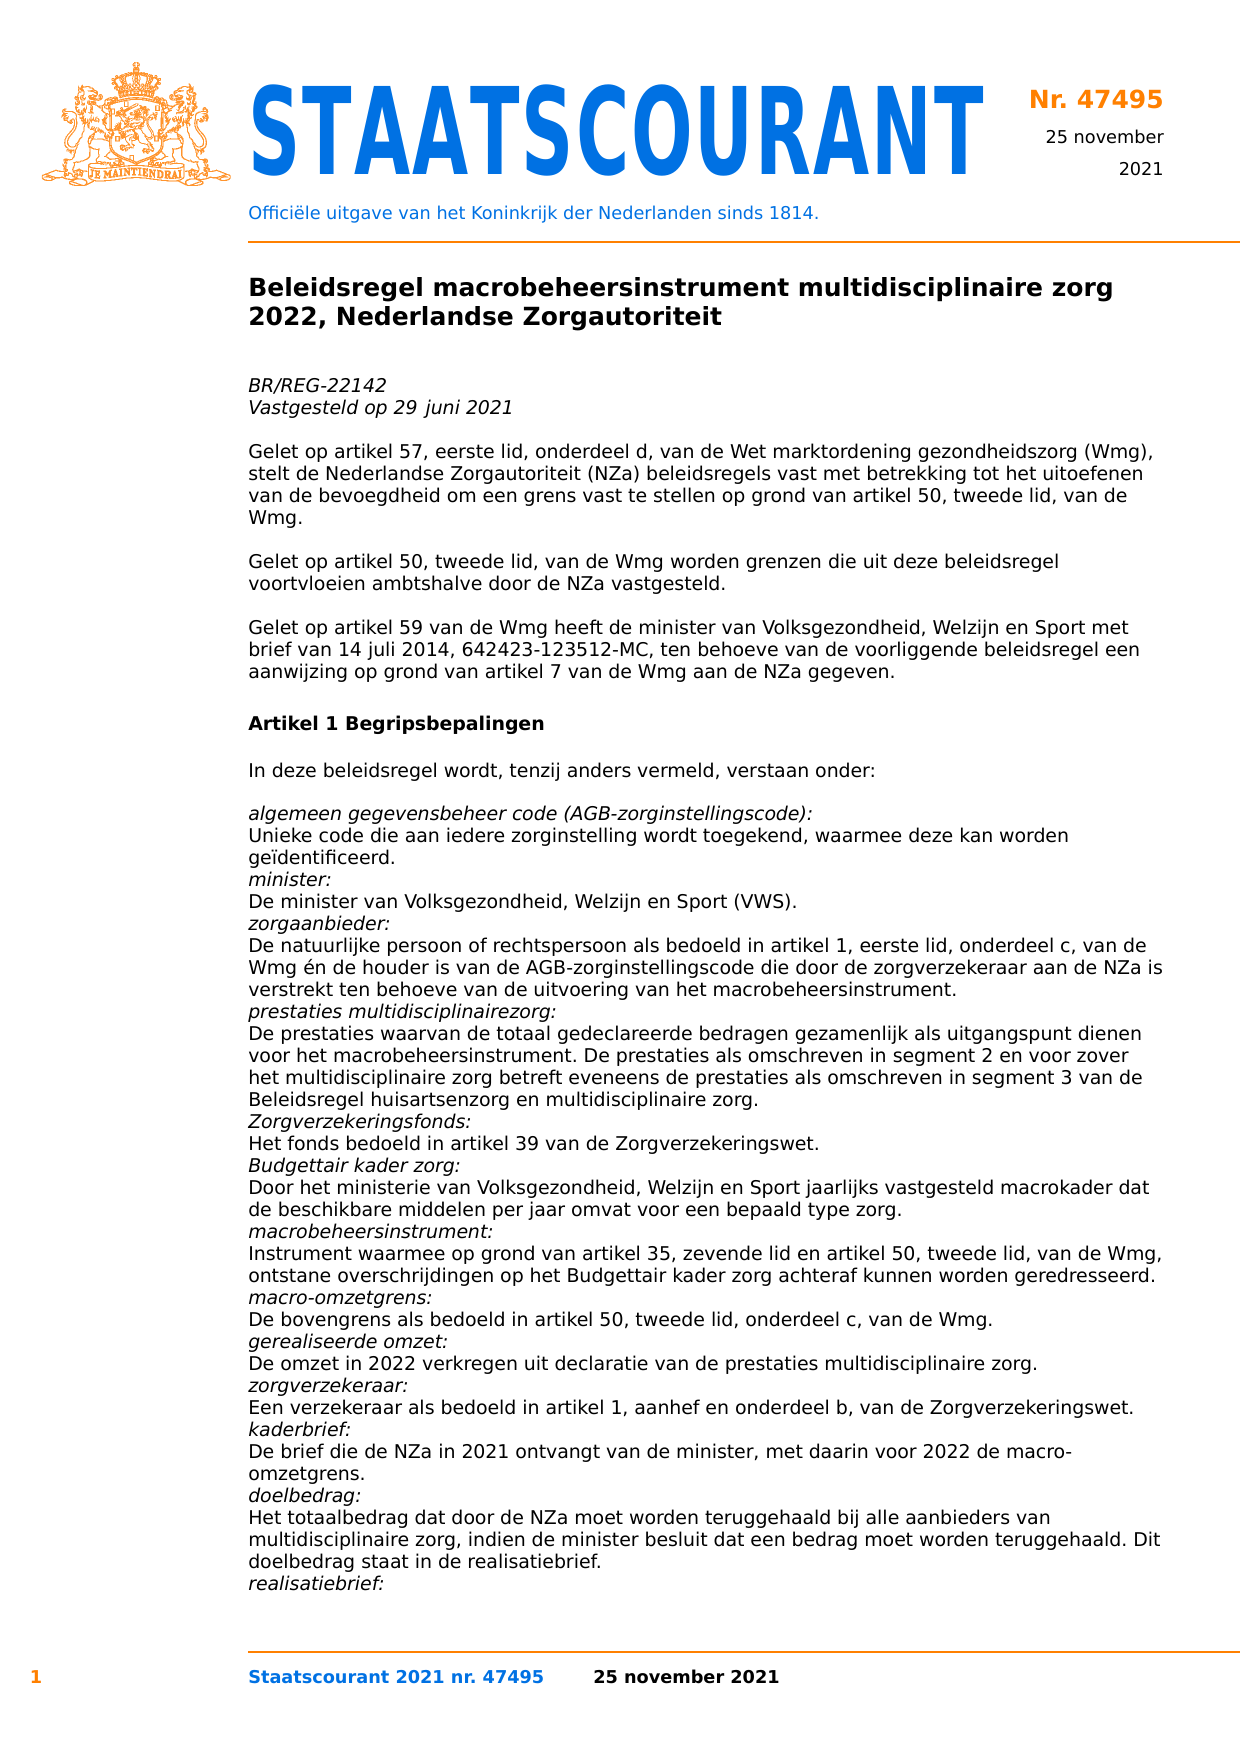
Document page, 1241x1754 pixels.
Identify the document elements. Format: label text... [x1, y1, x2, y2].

text kaderbrief: [248, 1419, 1163, 1441]
text algemeen gegevensbeheer code (AGB-zorginstellingscode): [248, 803, 1163, 825]
text Instrument waarmee op grond van artikel 35, zevende lid en artikel 50, tweede lid, van de Wmg, ontstane overschrijdingen op het Budgettair kader zorg achteraf kunnen worden geredresseerd. [248, 1243, 1163, 1287]
text prestaties multidisciplinairezorg: [248, 1001, 1163, 1023]
text De brief die de NZa in 2021 ontvangt van de minister, met daarin voor 2022 de macro-omzetgrens. [248, 1441, 1163, 1485]
table_header STAATSCOURANT [248, 62, 998, 203]
text BR/REG-22142 [248, 375, 1163, 397]
table_cell 2021 [998, 153, 1240, 203]
table_cell Officiële uitgave van het Koninkrijk der Nederlanden sinds 1814. [248, 203, 1240, 241]
table_header [25, 62, 248, 241]
text Een verzekeraar als bedoeld in artikel 1, aanhef en onderdeel b, van de Zorgverzekeringswet. [248, 1397, 1163, 1419]
text De omzet in 2022 verkregen uit declaratie van de prestaties multidisciplinaire zorg. [248, 1353, 1163, 1375]
picture [41, 62, 231, 186]
text Vastgesteld op 29 juni 2021 [248, 397, 1163, 419]
subtitle Artikel 1 Begripsbepalingen [248, 712, 1163, 734]
text Unieke code die aan iedere zorginstelling wordt toegekend, waarmee deze kan worden geïdentificeerd. [248, 825, 1163, 869]
table_cell 25 november [998, 121, 1240, 153]
text realisatiebrief: [248, 1573, 1163, 1594]
table_header Nr. 47495 [998, 62, 1240, 121]
text gerealiseerde omzet: [248, 1331, 1163, 1353]
text zorgverzekeraar: [248, 1375, 1163, 1397]
text De prestaties waarvan de totaal gedeclareerde bedragen gezamenlijk als uitgangspunt dienen voor het macrobeheersinstrument. De prestaties als omschreven in segment 2 en voor zover het multidisciplinaire zorg betreft eveneens de prestaties als omschreven in segment 3 van de Beleidsregel huisartsenzorg en multidisciplinaire zorg. [248, 1023, 1163, 1111]
text Gelet op artikel 57, eerste lid, onderdeel d, van de Wet marktordening gezondheidszorg (Wmg), stelt de Nederlandse Zorgautoriteit (NZa) beleidsregels vast met betrekking tot het uitoefenen van de bevoegdheid om een grens vast te stellen op grond van artikel 50, tweede lid, van de Wmg. [248, 441, 1163, 529]
text Het fonds bedoeld in artikel 39 van de Zorgverzekeringswet. [248, 1133, 1163, 1155]
text macrobeheersinstrument: [248, 1221, 1163, 1243]
text Door het ministerie van Volksgezondheid, Welzijn en Sport jaarlijks vastgesteld macrokader dat de beschikbare middelen per jaar omvat voor een bepaald type zorg. [248, 1177, 1163, 1221]
text doelbedrag: [248, 1485, 1163, 1507]
text minister: [248, 869, 1163, 891]
text Budgettair kader zorg: [248, 1155, 1163, 1177]
text macro-omzetgrens: [248, 1287, 1163, 1309]
text De minister van Volksgezondheid, Welzijn en Sport (VWS). [248, 891, 1163, 913]
text In deze beleidsregel wordt, tenzij anders vermeld, verstaan onder: [248, 759, 1163, 781]
subtitle Beleidsregel macrobeheersinstrument multidisciplinaire zorg 2022, Nederlandse Zorgautoriteit [248, 273, 1163, 331]
text De bovengrens als bedoeld in artikel 50, tweede lid, onderdeel c, van de Wmg. [248, 1309, 1163, 1331]
text Het totaalbedrag dat door de NZa moet worden teruggehaald bij alle aanbieders van multidisciplinaire zorg, indien de minister besluit dat een bedrag moet worden teruggehaald. Dit doelbedrag staat in de realisatiebrief. [248, 1507, 1163, 1573]
text Gelet op artikel 59 van de Wmg heeft de minister van Volksgezondheid, Welzijn en Sport met brief van 14 juli 2014, 642423-123512-MC, ten behoeve van de voorliggende beleidsregel een aanwijzing op grond van artikel 7 van de Wmg aan de NZa gegeven. [248, 617, 1163, 682]
text De natuurlijke persoon of rechtspersoon als bedoeld in artikel 1, eerste lid, onderdeel c, van de Wmg én de houder is van de AGB‑zorginstellingscode die door de zorgverzekeraar aan de NZa is verstrekt ten behoeve van de uitvoering van het macrobeheersinstrument. [248, 935, 1163, 1001]
text zorgaanbieder: [248, 913, 1163, 935]
text Zorgverzekeringsfonds: [248, 1111, 1163, 1133]
text Gelet op artikel 50, tweede lid, van de Wmg worden grenzen die uit deze beleidsregel voortvloeien ambtshalve door de NZa vastgesteld. [248, 551, 1163, 595]
